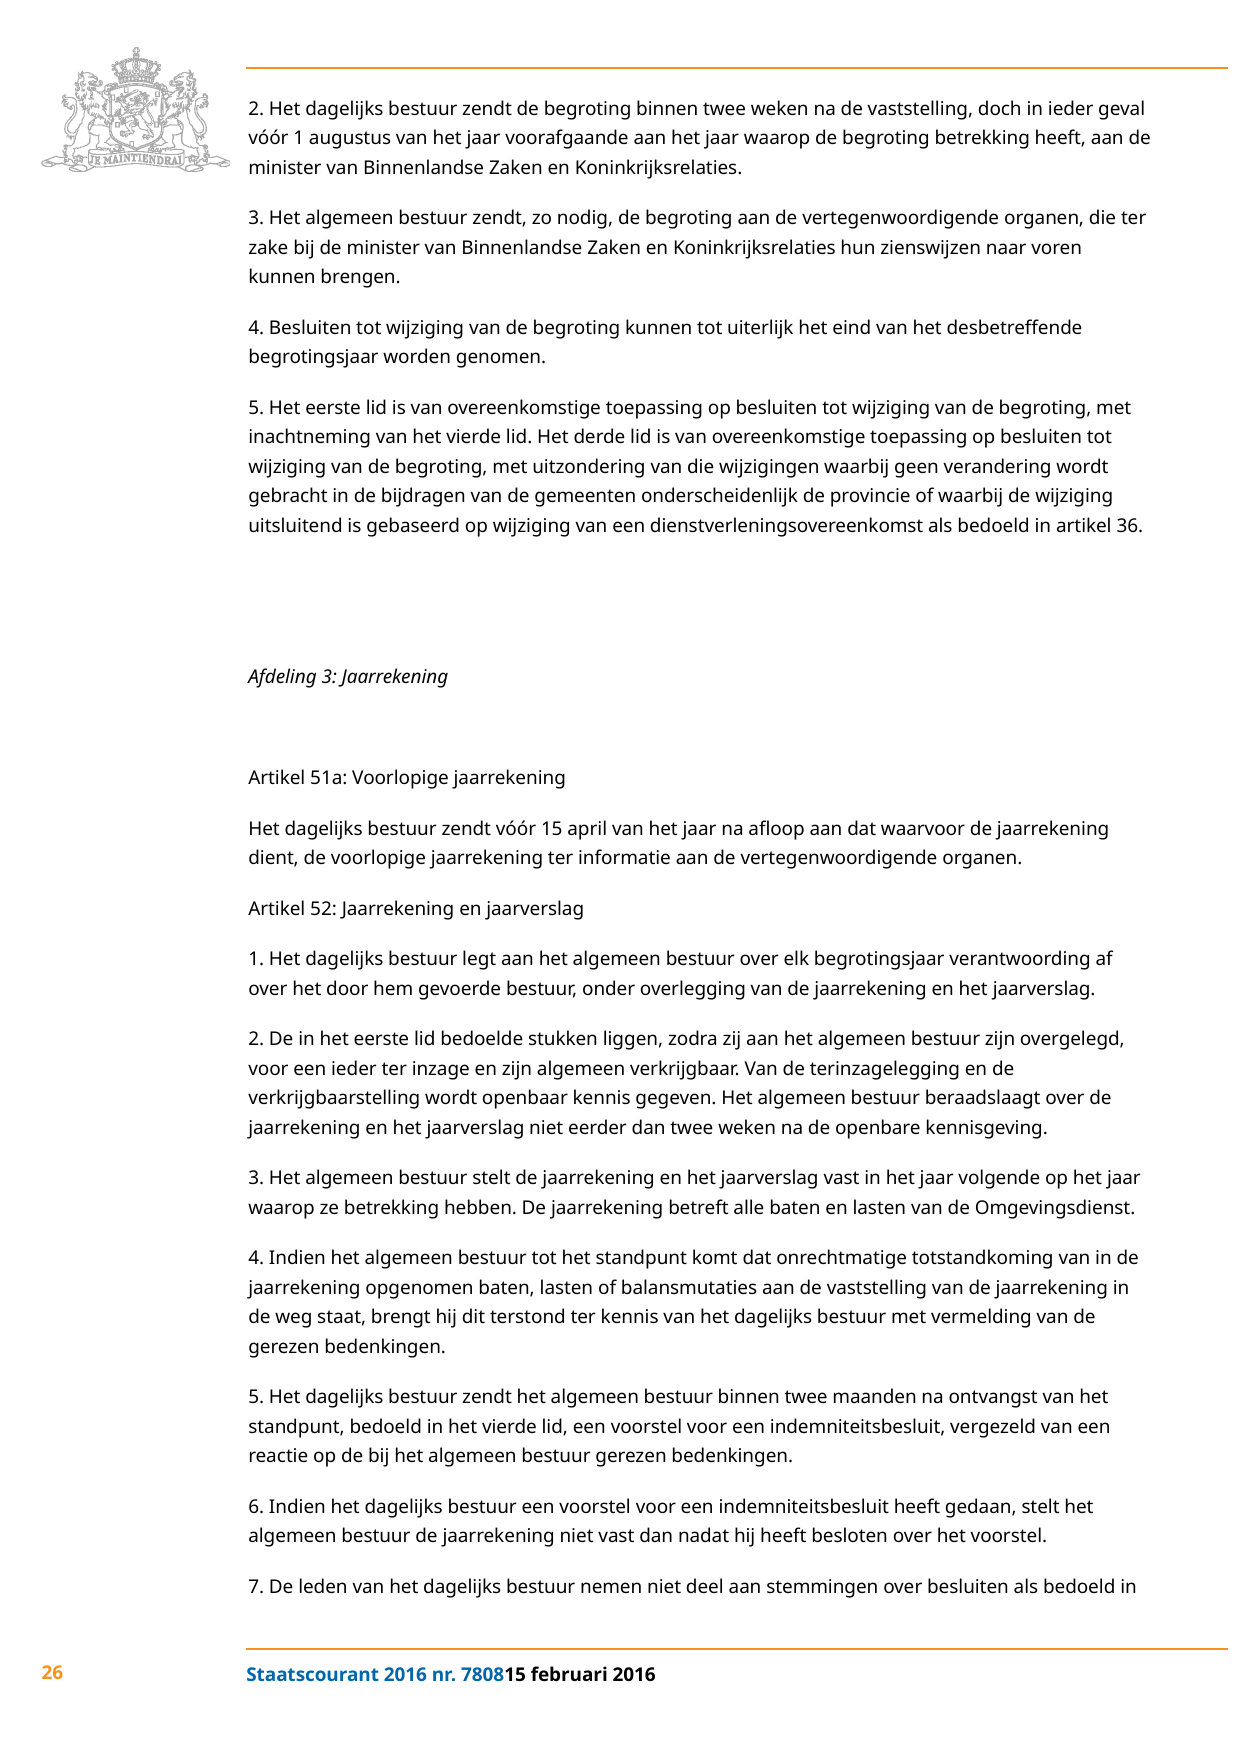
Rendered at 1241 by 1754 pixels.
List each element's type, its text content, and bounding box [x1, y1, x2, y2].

text Artikel 52: Jaarrekening en jaarverslag [248, 895, 1152, 921]
text 1. Het dagelijks bestuur legt aan het algemeen bestuur over elk begrotingsjaar verantwoording af over het door hem gevoerde bestuur, onder overlegging van de jaarrekening en het jaarverslag. [248, 945, 1152, 1001]
text 5. Het dagelijks bestuur zendt het algemeen bestuur binnen twee maanden na ontvangst van het standpunt, bedoeld in het vierde lid, een voorstel voor een indemniteitsbesluit, vergezeld van een reactie op de bij het algemeen bestuur gerezen bedenkingen. [248, 1383, 1152, 1468]
text 4. Indien het algemeen bestuur tot het standpunt komt dat onrechtmatige totstandkoming van in de jaarrekening opgenomen baten, lasten of balansmutaties aan de vaststelling van de jaarrekening in de weg staat, brengt hij dit terstond ter kennis van het dagelijks bestuur met vermelding van de gerezen bedenkingen. [248, 1244, 1152, 1359]
text 2. De in het eerste lid bedoelde stukken liggen, zodra zij aan het algemeen bestuur zijn overgelegd, voor een ieder ter inzage en zijn algemeen verkrijgbaar. Van de terinzagelegging en de verkrijgbaarstelling wordt openbaar kennis gegeven. Het algemeen bestuur beraadslaagt over de jaarrekening en het jaarverslag niet eerder dan twee weken na de openbare kennisgeving. [248, 1025, 1152, 1140]
text Artikel 51a: Voorlopige jaarrekening [248, 764, 1152, 790]
text Afdeling 3: Jaarrekening [248, 663, 1152, 689]
text 2. Het dagelijks bestuur zendt de begroting binnen twee weken na de vaststelling, doch in ieder geval vóór 1 augustus van het jaar voorafgaande aan het jaar waarop de begroting betrekking heeft, aan de minister van Binnenlandse Zaken en Koninkrijksrelaties. [248, 95, 1152, 180]
text 3. Het algemeen bestuur stelt de jaarrekening en het jaarverslag vast in het jaar volgende op het jaar waarop ze betrekking hebben. De jaarrekening betreft alle baten en lasten van de Omgevingsdienst. [248, 1164, 1152, 1220]
text 3. Het algemeen bestuur zendt, zo nodig, de begroting aan de vertegenwoordigende organen, die ter zake bij de minister van Binnenlandse Zaken en Koninkrijksrelaties hun zienswijzen naar voren kunnen brengen. [248, 204, 1152, 289]
picture [41, 47, 231, 172]
text 5. Het eerste lid is van overeenkomstige toepassing op besluiten tot wijziging van de begroting, met inachtneming van het vierde lid. Het derde lid is van overeenkomstige toepassing op besluiten tot wijziging van de begroting, met uitzondering van die wijzigingen waarbij geen verandering wordt gebracht in de bijdragen van de gemeenten onderscheidenlijk de provincie of waarbij de wijziging uitsluitend is gebaseerd op wijziging van een dienstverleningsovereenkomst als bedoeld in artikel 36. [248, 394, 1152, 538]
text 6. Indien het dagelijks bestuur een voorstel voor een indemniteitsbesluit heeft gedaan, stelt het algemeen bestuur de jaarrekening niet vast dan nadat hij heeft besloten over het voorstel. [248, 1493, 1152, 1548]
text 7. De leden van het dagelijks bestuur nemen niet deel aan stemmingen over besluiten als bedoeld in [248, 1573, 1152, 1599]
text Het dagelijks bestuur zendt vóór 15 april van het jaar na afloop aan dat waarvoor de jaarrekening dient, de voorlopige jaarrekening ter informatie aan de vertegenwoordigende organen. [248, 815, 1152, 870]
text 4. Besluiten tot wijziging van de begroting kunnen tot uiterlijk het eind van het desbetreffende begrotingsjaar worden genomen. [248, 314, 1152, 369]
